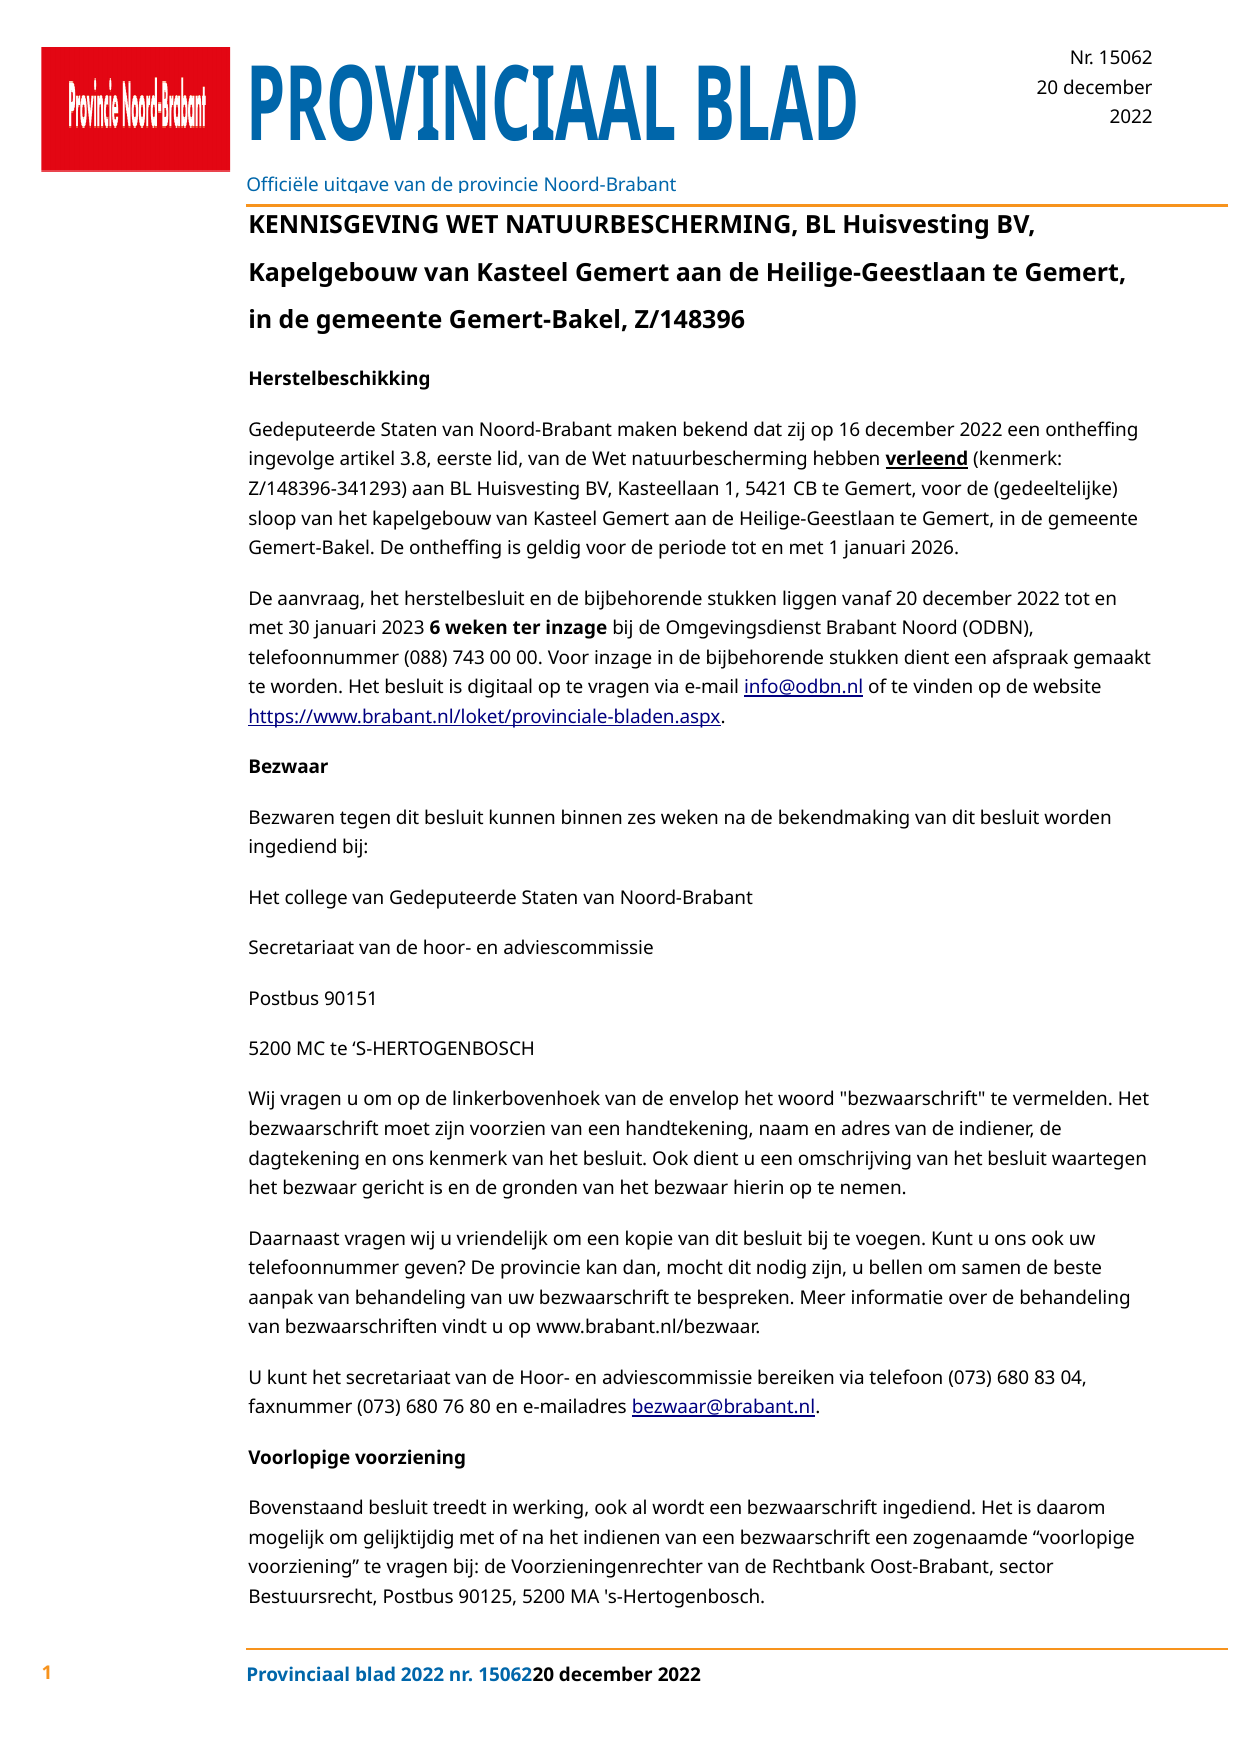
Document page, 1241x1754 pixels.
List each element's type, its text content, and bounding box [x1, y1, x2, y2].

text Gedeputeerde Staten van Noord-Brabant maken bekend dat zij op 16 december 2022 een ontheffing ingevolge artikel 3.8, eerste lid, van de Wet natuurbescherming hebben verleend (kenmerk: Z/148396-341293) aan BL Huisvesting BV, Kasteellaan 1, 5421 CB te Gemert, voor de (gedeeltelijke) sloop van het kapelgebouw van Kasteel Gemert aan de Heilige-Geestlaan te Gemert, in de gemeente Gemert-Bakel. De ontheffing is geldig voor de periode tot en met 1 januari 2026. [248, 416, 1152, 560]
text Herstelbeschikking [248, 366, 1152, 391]
text Voorlopige voorziening [248, 1444, 1152, 1469]
text Bezwaren tegen dit besluit kunnen binnen zes weken na de bekendmaking van dit besluit worden ingediend bij: [248, 804, 1152, 859]
text Wij vragen u om op de linkerbovenhoek van de envelop het woord "bezwaarschrift" te vermelden. Het bezwaarschrift moet zijn voorzien van een handtekening, naam en adres van de indiener, de dagtekening en ons kenmerk van het besluit. Ook dient u een omschrijving van het besluit waartegen het bezwaar gericht is en de gronden van het bezwaar hierin op te nemen. [248, 1086, 1152, 1200]
text Het college van Gedeputeerde Staten van Noord-Brabant [248, 884, 1152, 909]
text Daarnaast vragen wij u vriendelijk om een kopie van dit besluit bij te voegen. Kunt u ons ook uw telefoonnummer geven? De provincie kan dan, mocht dit nodig zijn, u bellen om samen de beste aanpak van behandeling van uw bezwaarschrift te bespreken. Meer informatie over de behandeling van bezwaarschriften vindt u op www.brabant.nl/bezwaar. [248, 1225, 1152, 1339]
text Bezwaar [248, 753, 1152, 779]
text 5200 MC te ‘S‑HERTOGENBOSCH [248, 1035, 1152, 1061]
text Postbus 90151 [248, 985, 1152, 1010]
text U kunt het secretariaat van de Hoor- en adviescommissie bereiken via telefoon (073) 680 83 04, faxnummer (073) 680 76 80 en e-mailadres bezwaar@brabant.nl. [248, 1364, 1152, 1419]
text Secretariaat van de hoor- en adviescommissie [248, 934, 1152, 960]
text De aanvraag, het herstelbesluit en de bijbehorende stukken liggen vanaf 20 december 2022 tot en met 30 januari 2023 6 weken ter inzage bij de Omgevingsdienst Brabant Noord (ODBN), telefoonnummer (088) 743 00 00. Voor inzage in de bijbehorende stukken dient een afspraak gemaakt te worden. Het besluit is digitaal op te vragen via e-mail info@odbn.nl of te vinden op de website https://www.brabant.nl/loket/provinciale-bladen.aspx. [248, 585, 1152, 729]
picture [41, 47, 231, 172]
text Bovenstaand besluit treedt in werking, ook al wordt een bezwaarschrift ingediend. Het is daarom mogelijk om gelijktijdig met of na het indienen van een bezwaarschrift een zogenaamde “voorlopige voorziening” te vragen bij: de Voorzieningenrechter van de Rechtbank Oost-Brabant, sector Bestuursrecht, Postbus 90125, 5200 MA 's-Hertogenbosch. [248, 1494, 1152, 1609]
text KENNISGEVING WET NATUURBESCHERMING, BL Huisvesting BV, Kapelgebouw van Kasteel Gemert aan de Heilige-Geestlaan te Gemert, in de gemeente Gemert-Bakel, Z/148396 [248, 207, 1152, 336]
